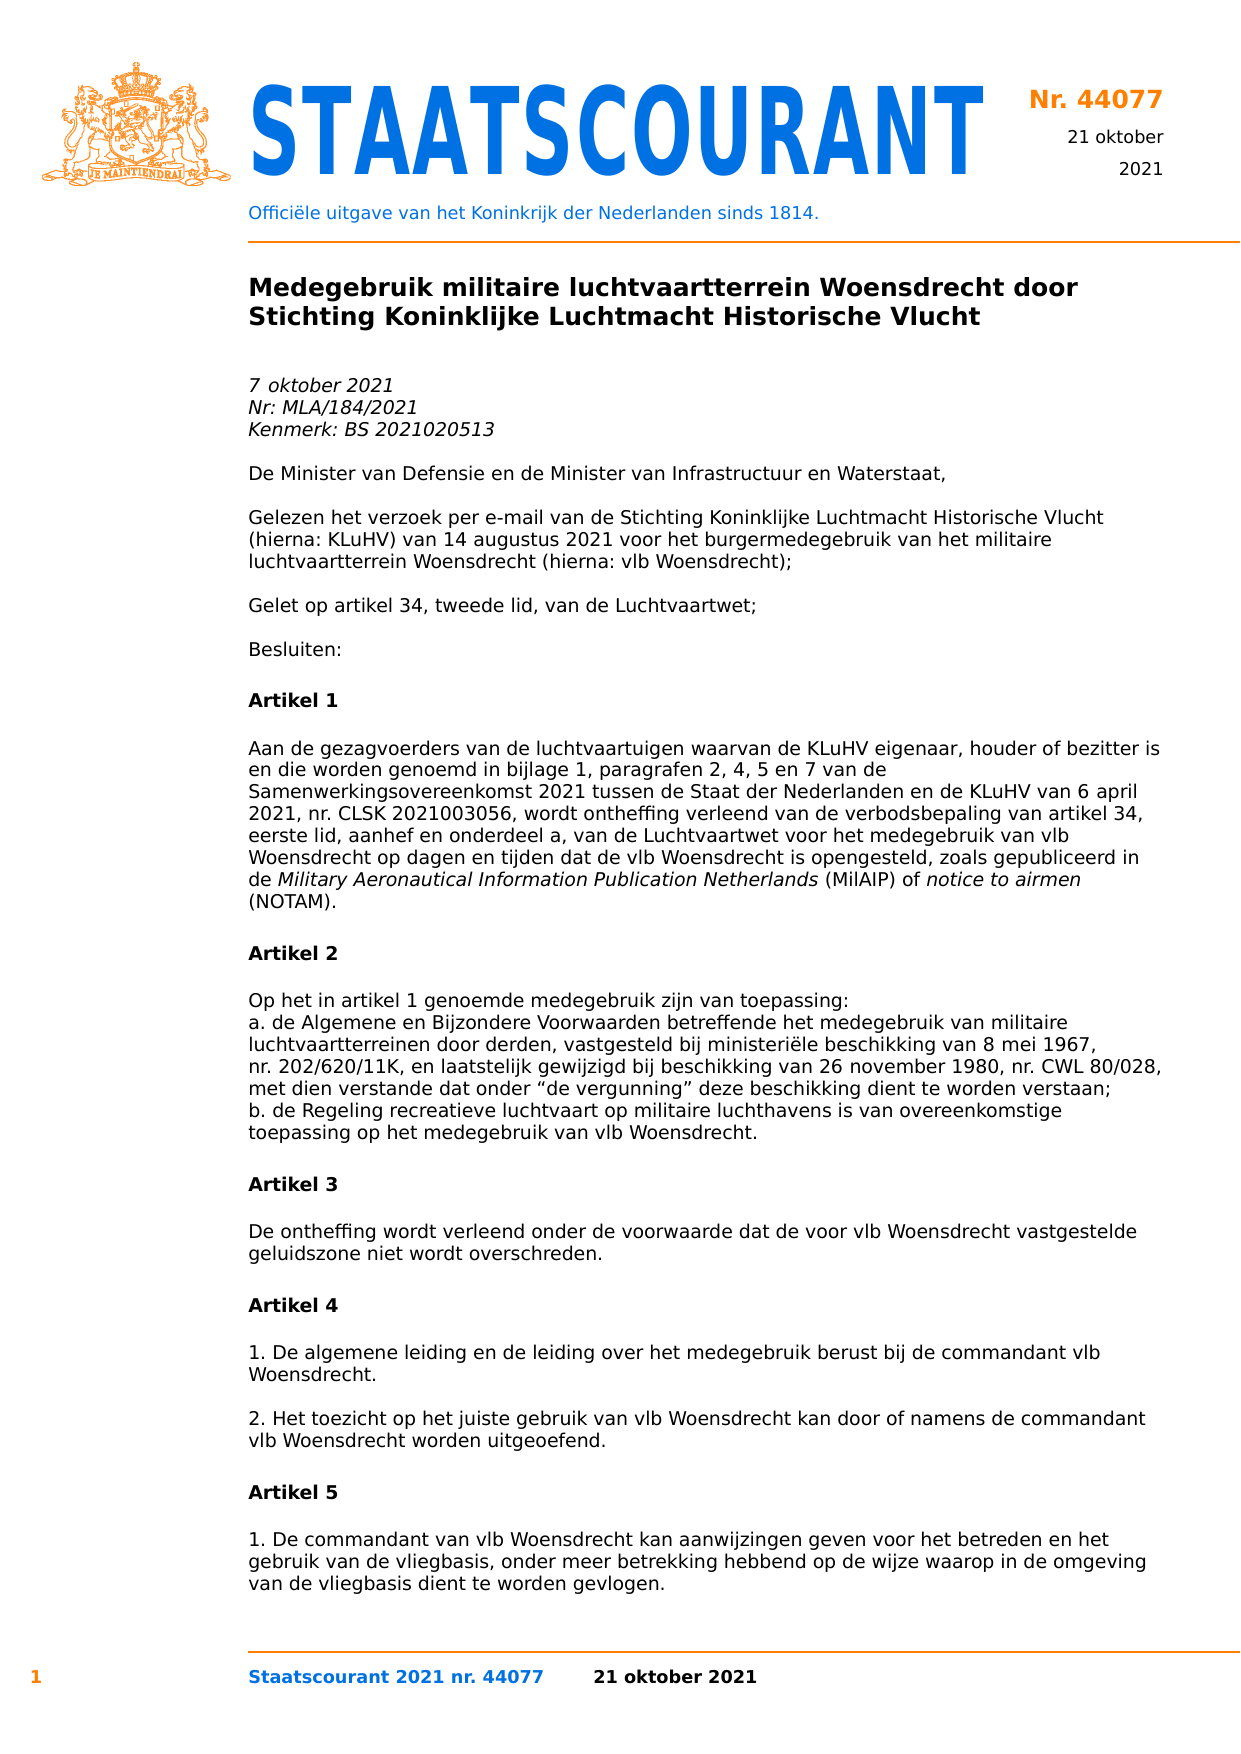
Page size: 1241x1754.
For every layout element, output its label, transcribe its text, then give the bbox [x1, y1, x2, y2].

table_cell 2021 [998, 153, 1240, 203]
table_cell 21 oktober [998, 121, 1240, 153]
text Besluiten: [248, 638, 1163, 660]
text 1. De algemene leiding en de leiding over het medegebruik berust bij de commandant vlb Woensdrecht. [248, 1342, 1163, 1386]
text Op het in artikel 1 genoemde medegebruik zijn van toepassing: [248, 990, 1163, 1012]
subtitle Artikel 2 [248, 943, 1163, 965]
text De ontheffing wordt verleend onder de voorwaarde dat de voor vlb Woensdrecht vastgestelde geluidszone niet wordt overschreden. [248, 1221, 1163, 1265]
text 7 oktober 2021 [248, 375, 1163, 397]
picture [41, 62, 231, 186]
text Aan de gezagvoerders van de luchtvaartuigen waarvan de KLuHV eigenaar, houder of bezitter is en die worden genoemd in bijlage 1, paragrafen 2, 4, 5 en 7 van de Samenwerkingsovereenkomst 2021 tussen de Staat der Nederlanden en de KLuHV van 6 april 2021, nr. CLSK 2021003056, wordt ontheffing verleend van de verbodsbepaling van artikel 34, eerste lid, aanhef en onderdeel a, van de Luchtvaartwet voor het medegebruik van vlb Woensdrecht op dagen en tijden dat de vlb Woensdrecht is opengesteld, zoals gepubliceerd in de Military Aeronautical Information Publication Netherlands (MilAIP) of notice to airmen (NOTAM). [248, 737, 1163, 913]
subtitle Artikel 4 [248, 1295, 1163, 1317]
text b. de Regeling recreatieve luchtvaart op militaire luchthavens is van overeenkomstige toepassing op het medegebruik van vlb Woensdrecht. [248, 1100, 1163, 1144]
subtitle Artikel 5 [248, 1482, 1163, 1504]
subtitle Artikel 1 [248, 690, 1163, 712]
text De Minister van Defensie en de Minister van Infrastructuur en Waterstaat, [248, 463, 1163, 485]
text Gelezen het verzoek per e-mail van de Stichting Koninklijke Luchtmacht Historische Vlucht (hierna: KLuHV) van 14 augustus 2021 voor het burgermedegebruik van het militaire luchtvaartterrein Woensdrecht (hierna: vlb Woensdrecht); [248, 507, 1163, 573]
subtitle Medegebruik militaire luchtvaartterrein Woensdrecht door Stichting Koninklijke Luchtmacht Historische Vlucht [248, 273, 1163, 331]
text 1. De commandant van vlb Woensdrecht kan aanwijzingen geven voor het betreden en het gebruik van de vliegbasis, onder meer betrekking hebbend op de wijze waarop in de omgeving van de vliegbasis dient te worden gevlogen. [248, 1529, 1163, 1595]
text Nr: MLA/184/2021 [248, 397, 1163, 419]
subtitle Artikel 3 [248, 1174, 1163, 1196]
text Kenmerk: BS 2021020513 [248, 419, 1163, 441]
table_header [25, 62, 248, 241]
text 2. Het toezicht op het juiste gebruik van vlb Woensdrecht kan door of namens de commandant vlb Woensdrecht worden uitgeoefend. [248, 1408, 1163, 1452]
text a. de Algemene en Bijzondere Voorwaarden betreffende het medegebruik van militaire luchtvaartterreinen door derden, vastgesteld bij ministeriële beschikking van 8 mei 1967, nr. 202/620/11K, en laatstelijk gewijzigd bij beschikking van 26 november 1980, nr. CWL 80/028, met dien verstande dat onder “de vergunning” deze beschikking dient te worden verstaan; [248, 1012, 1163, 1100]
table_cell Officiële uitgave van het Koninkrijk der Nederlanden sinds 1814. [248, 203, 1240, 241]
table_header Nr. 44077 [998, 62, 1240, 121]
text Gelet op artikel 34, tweede lid, van de Luchtvaartwet; [248, 594, 1163, 617]
table_header STAATSCOURANT [248, 62, 998, 203]
